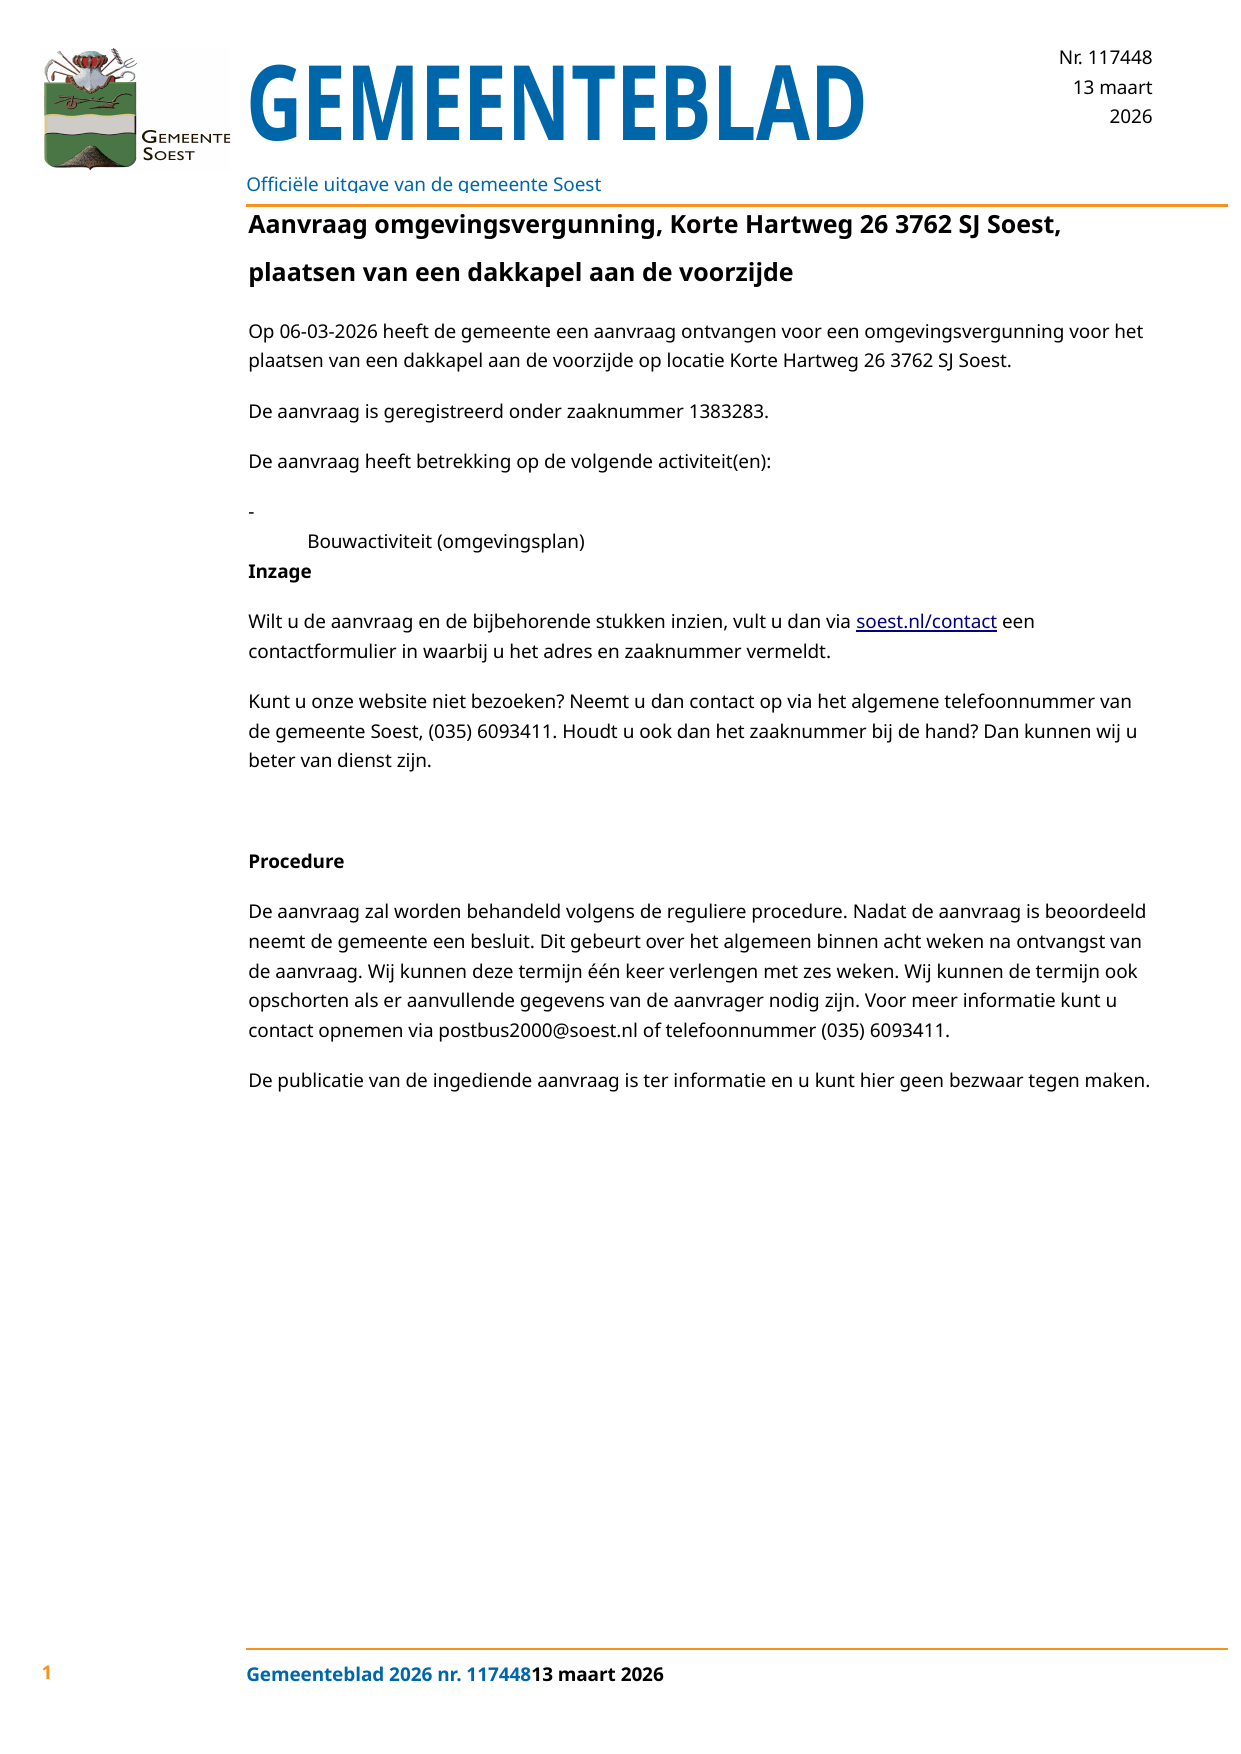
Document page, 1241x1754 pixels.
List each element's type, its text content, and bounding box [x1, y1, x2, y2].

text De aanvraag heeft betrekking op de volgende activiteit(en): [248, 448, 1152, 474]
list Bouwactiviteit (omgevingsplan) [248, 528, 1152, 554]
text Procedure [248, 848, 1152, 874]
text Aanvraag omgevingsvergunning, Korte Hartweg 26 3762 SJ Soest, plaatsen van een dakkapel aan de voorzijde [248, 207, 1152, 288]
text De aanvraag zal worden behandeld volgens de reguliere procedure. Nadat de aanvraag is beoordeeld neemt de gemeente een besluit. Dit gebeurt over het algemeen binnen acht weken na ontvangst van de aanvraag. Wij kunnen deze termijn één keer verlengen met zes weken. Wij kunnen de termijn ook opschorten als er aanvullende gegevens van de aanvrager nodig zijn. Voor meer informatie kunt u contact opnemen via postbus2000@soest.nl of telefoonnummer (035) 6093411. [248, 899, 1152, 1043]
text Op 06-03-2026 heeft de gemeente een aanvraag ontvangen voor een omgevingsvergunning voor het plaatsen van een dakkapel aan de voorzijde op locatie Korte Hartweg 26 3762 SJ Soest. [248, 318, 1152, 373]
text Kunt u onze website niet bezoeken? Neemt u dan contact op via het algemene telefoonnummer van de gemeente Soest, (035) 6093411. Houdt u ook dan het zaaknummer bij de hand? Dan kunnen wij u beter van dienst zijn. [248, 688, 1152, 773]
text De publicatie van de ingediende aanvraag is ter informatie en u kunt hier geen bezwaar tegen maken. [248, 1067, 1152, 1093]
text Inzage [248, 558, 1152, 584]
text Wilt u de aanvraag en de bijbehorende stukken inzien, vult u dan via soest.nl/contact een contactformulier in waarbij u het adres en zaaknummer vermeldt. [248, 608, 1152, 664]
picture [41, 47, 231, 172]
text De aanvraag is geregistreerd onder zaaknummer 1383283. [248, 398, 1152, 424]
